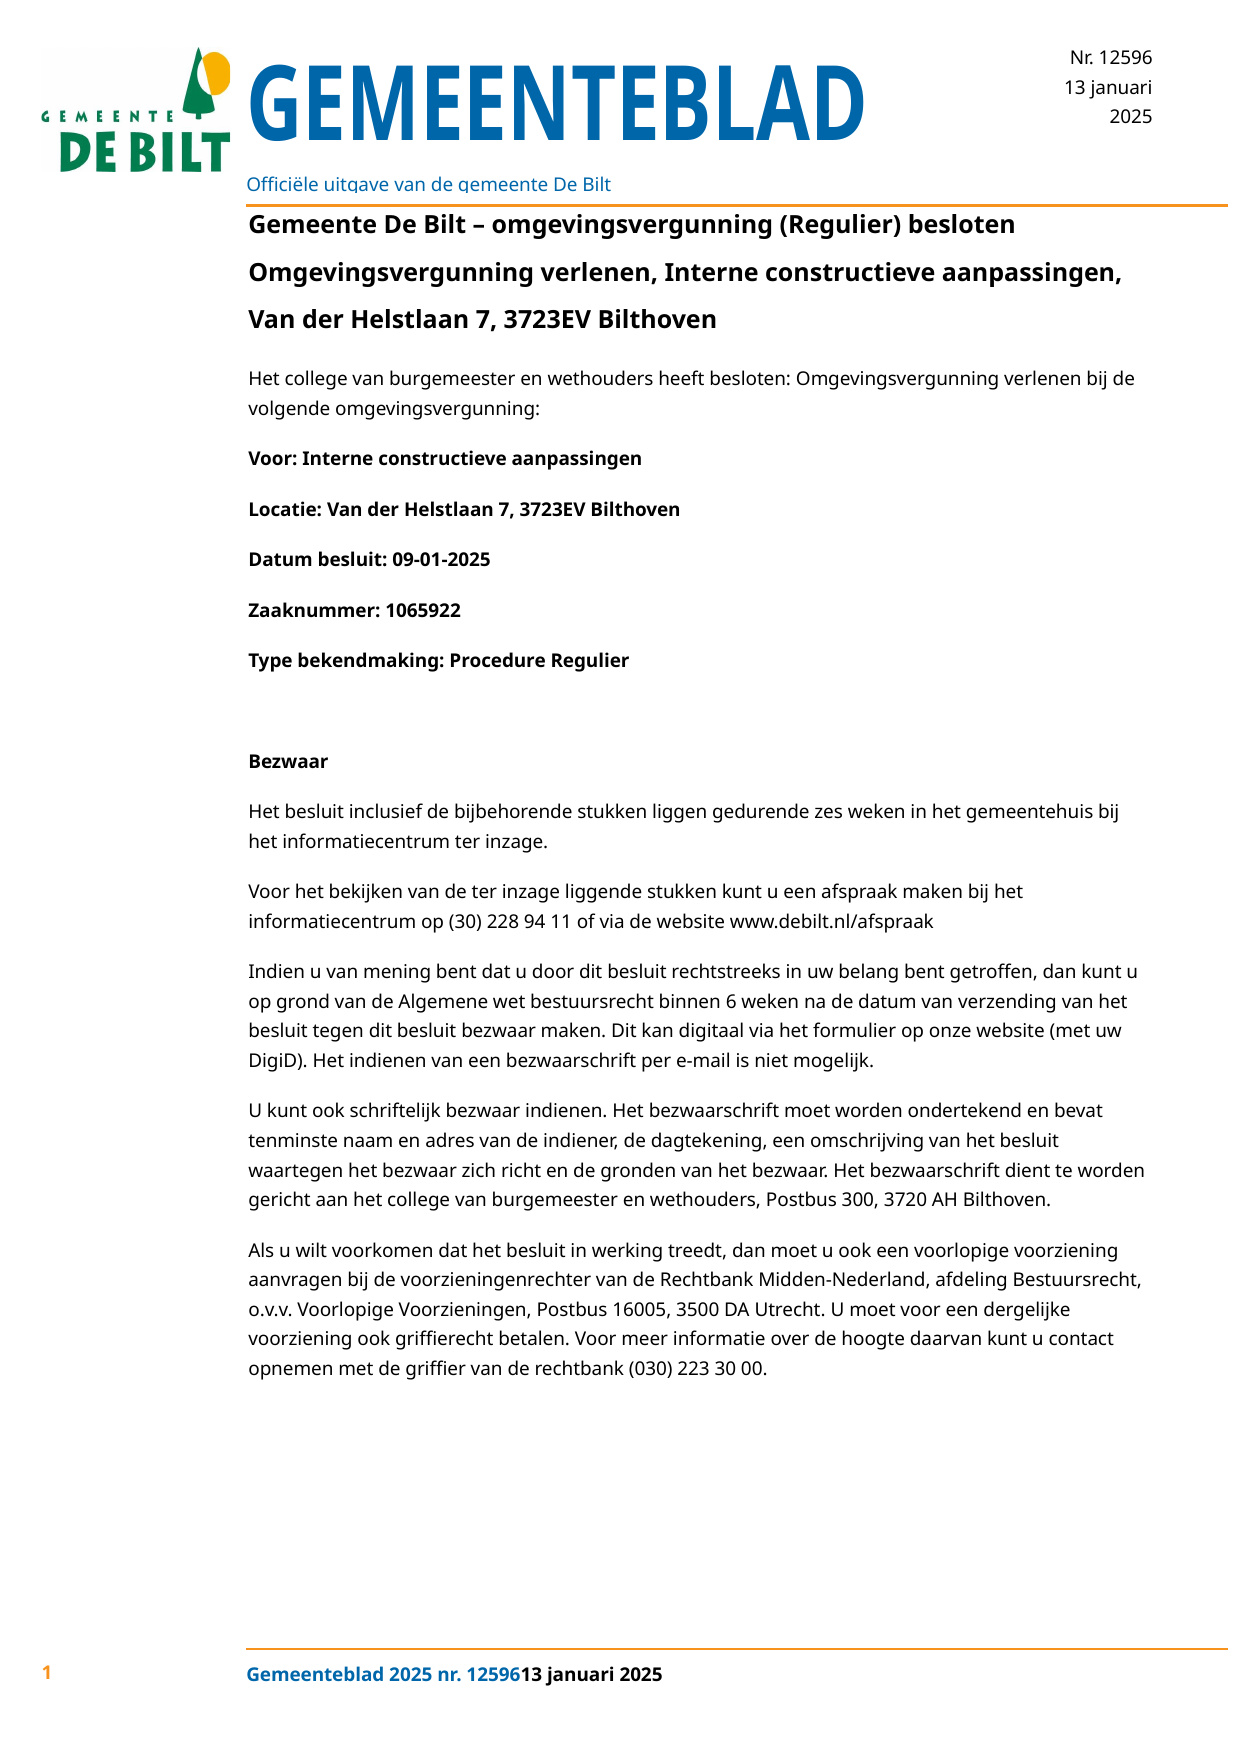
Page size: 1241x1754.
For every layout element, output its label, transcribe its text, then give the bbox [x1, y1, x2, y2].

text Als u wilt voorkomen dat het besluit in werking treedt, dan moet u ook een voorlopige voorziening aanvragen bij de voorzieningenrechter van de Rechtbank Midden-Nederland, afdeling Bestuursrecht, o.v.v. Voorlopige Voorzieningen, Postbus 16005, 3500 DA Utrecht. U moet voor een dergelijke voorziening ook griffierecht betalen. Voor meer informatie over de hoogte daarvan kunt u contact opnemen met de griffier van de rechtbank (030) 223 30 00. [248, 1237, 1152, 1381]
picture [41, 47, 231, 172]
text Datum besluit: 09-01-2025 [248, 546, 1152, 572]
text Type bekendmaking: Procedure Regulier [248, 647, 1152, 673]
text Bezwaar [248, 748, 1152, 774]
text Voor het bekijken van de ter inzage liggende stukken kunt u een afspraak maken bij het informatiecentrum op (30) 228 94 11 of via de website www.debilt.nl/afspraak [248, 878, 1152, 934]
text Voor: Interne constructieve aanpassingen [248, 446, 1152, 471]
text Locatie: Van der Helstlaan 7, 3723EV Bilthoven [248, 496, 1152, 522]
text Indien u van mening bent dat u door dit besluit rechtstreeks in uw belang bent getroffen, dan kunt u op grond van de Algemene wet bestuursrecht binnen 6 weken na de datum van verzending van het besluit tegen dit besluit bezwaar maken. Dit kan digitaal via het formulier op onze website (met uw DigiD). Het indienen van een bezwaarschrift per e-mail is niet mogelijk. [248, 958, 1152, 1073]
text Gemeente De Bilt – omgevingsvergunning (Regulier) besloten Omgevingsvergunning verlenen, Interne constructieve aanpassingen, Van der Helstlaan 7, 3723EV Bilthoven [248, 207, 1152, 336]
text U kunt ook schriftelijk bezwaar indienen. Het bezwaarschrift moet worden ondertekend en bevat tenminste naam en adres van de indiener, de dagtekening, een omschrijving van het besluit waartegen het bezwaar zich richt en de gronden van het bezwaar. Het bezwaarschrift dient te worden gericht aan het college van burgemeester en wethouders, Postbus 300, 3720 AH Bilthoven. [248, 1098, 1152, 1212]
text Zaaknummer: 1065922 [248, 597, 1152, 622]
text Het college van burgemeester en wethouders heeft besloten: Omgevingsvergunning verlenen bij de volgende omgevingsvergunning: [248, 366, 1152, 421]
text Het besluit inclusief de bijbehorende stukken liggen gedurende zes weken in het gemeentehuis bij het informatiecentrum ter inzage. [248, 798, 1152, 854]
